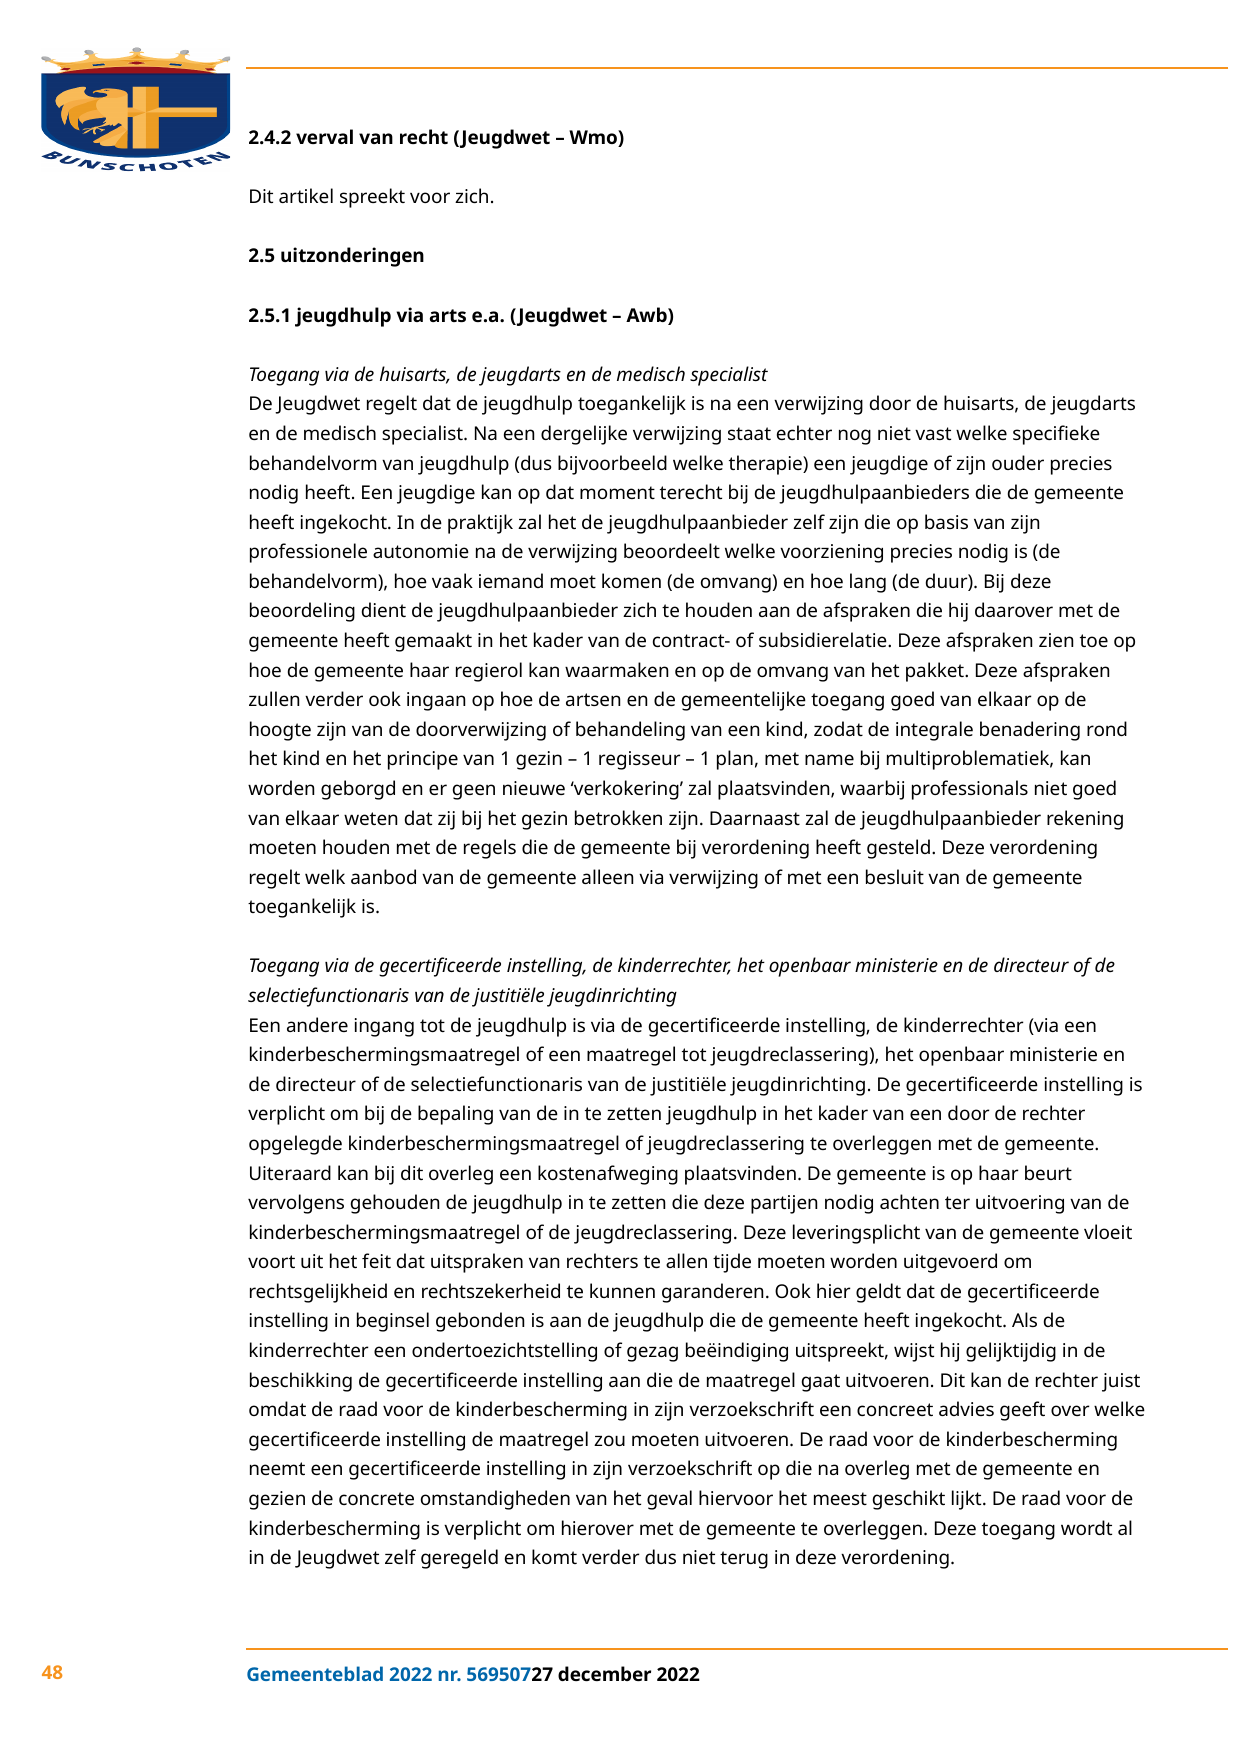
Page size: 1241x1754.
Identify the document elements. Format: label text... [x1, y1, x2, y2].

text Een andere ingang tot de jeugdhulp is via de gecertificeerde instelling, de kinderrechter (via een kinderbeschermingsmaatregel of een maatregel tot jeugdreclassering), het openbaar ministerie en de directeur of de selectiefunctionaris van de justitiële jeugdinrichting. De gecertificeerde instelling is verplicht om bij de bepaling van de in te zetten jeugdhulp in het kader van een door de rechter opgelegde kinderbeschermingsmaatregel of jeugdreclassering te overleggen met de gemeente. Uiteraard kan bij dit overleg een kostenafweging plaatsvinden. De gemeente is op haar beurt vervolgens gehouden de jeugdhulp in te zetten die deze partijen nodig achten ter uitvoering van de kinderbeschermingsmaatregel of de jeugdreclassering. Deze leveringsplicht van de gemeente vloeit voort uit het feit dat uitspraken van rechters te allen tijde moeten worden uitgevoerd om rechtsgelijkheid en rechtszekerheid te kunnen garanderen. Ook hier geldt dat de gecertificeerde instelling in beginsel gebonden is aan de jeugdhulp die de gemeente heeft ingekocht. Als de kinderrechter een ondertoezichtstelling of gezag beëindiging uitspreekt, wijst hij gelijktijdig in de beschikking de gecertificeerde instelling aan die de maatregel gaat uitvoeren. Dit kan de rechter juist omdat de raad voor de kinderbescherming in zijn verzoekschrift een concreet advies geeft over welke gecertificeerde instelling de maatregel zou moeten uitvoeren. De raad voor de kinderbescherming neemt een gecertificeerde instelling in zijn verzoekschrift op die na overleg met de gemeente en gezien de concrete omstandigheden van het geval hiervoor het meest geschikt lijkt. De raad voor de kinderbescherming is verplicht om hierover met de gemeente te overleggen. Deze toegang wordt al in de Jeugdwet zelf geregeld en komt verder dus niet terug in deze verordening. [248, 1012, 1152, 1570]
picture [41, 47, 231, 172]
text Dit artikel spreekt voor zich. [248, 183, 1152, 209]
text 2.5 uitzonderingen [248, 243, 1152, 268]
text 2.5.1 jeugdhulp via arts e.a. (Jeugdwet – Awb) [248, 302, 1152, 328]
text Toegang via de gecertificeerde instelling, de kinderrechter, het openbaar ministerie en de directeur of de selectiefunctionaris van de justitiële jeugdinrichting [248, 953, 1152, 1008]
text 2.4.2 verval van recht (Jeugdwet – Wmo) [248, 124, 1152, 150]
text Toegang via de huisarts, de jeugdarts en de medisch specialist [248, 361, 1152, 387]
text De Jeugdwet regelt dat de jeugdhulp toegankelijk is na een verwijzing door de huisarts, de jeugdarts en de medisch specialist. Na een dergelijke verwijzing staat echter nog niet vast welke specifieke behandelvorm van jeugdhulp (dus bijvoorbeeld welke therapie) een jeugdige of zijn ouder precies nodig heeft. Een jeugdige kan op dat moment terecht bij de jeugdhulpaanbieders die de gemeente heeft ingekocht. In de praktijk zal het de jeugdhulpaanbieder zelf zijn die op basis van zijn professionele autonomie na de verwijzing beoordeelt welke voorziening precies nodig is (de behandelvorm), hoe vaak iemand moet komen (de omvang) en hoe lang (de duur). Bij deze beoordeling dient de jeugdhulpaanbieder zich te houden aan de afspraken die hij daarover met de gemeente heeft gemaakt in het kader van de contract- of subsidierelatie. Deze afspraken zien toe op hoe de gemeente haar regierol kan waarmaken en op de omvang van het pakket. Deze afspraken zullen verder ook ingaan op hoe de artsen en de gemeentelijke toegang goed van elkaar op de hoogte zijn van de doorverwijzing of behandeling van een kind, zodat de integrale benadering rond het kind en het principe van 1 gezin – 1 regisseur – 1 plan, met name bij multiproblematiek, kan worden geborgd en er geen nieuwe ‘verkokering’ zal plaatsvinden, waarbij professionals niet goed van elkaar weten dat zij bij het gezin betrokken zijn. Daarnaast zal de jeugdhulpaanbieder rekening moeten houden met de regels die de gemeente bij verordening heeft gesteld. Deze verordening regelt welk aanbod van de gemeente alleen via verwijzing of met een besluit van de gemeente toegankelijk is. [248, 391, 1152, 919]
